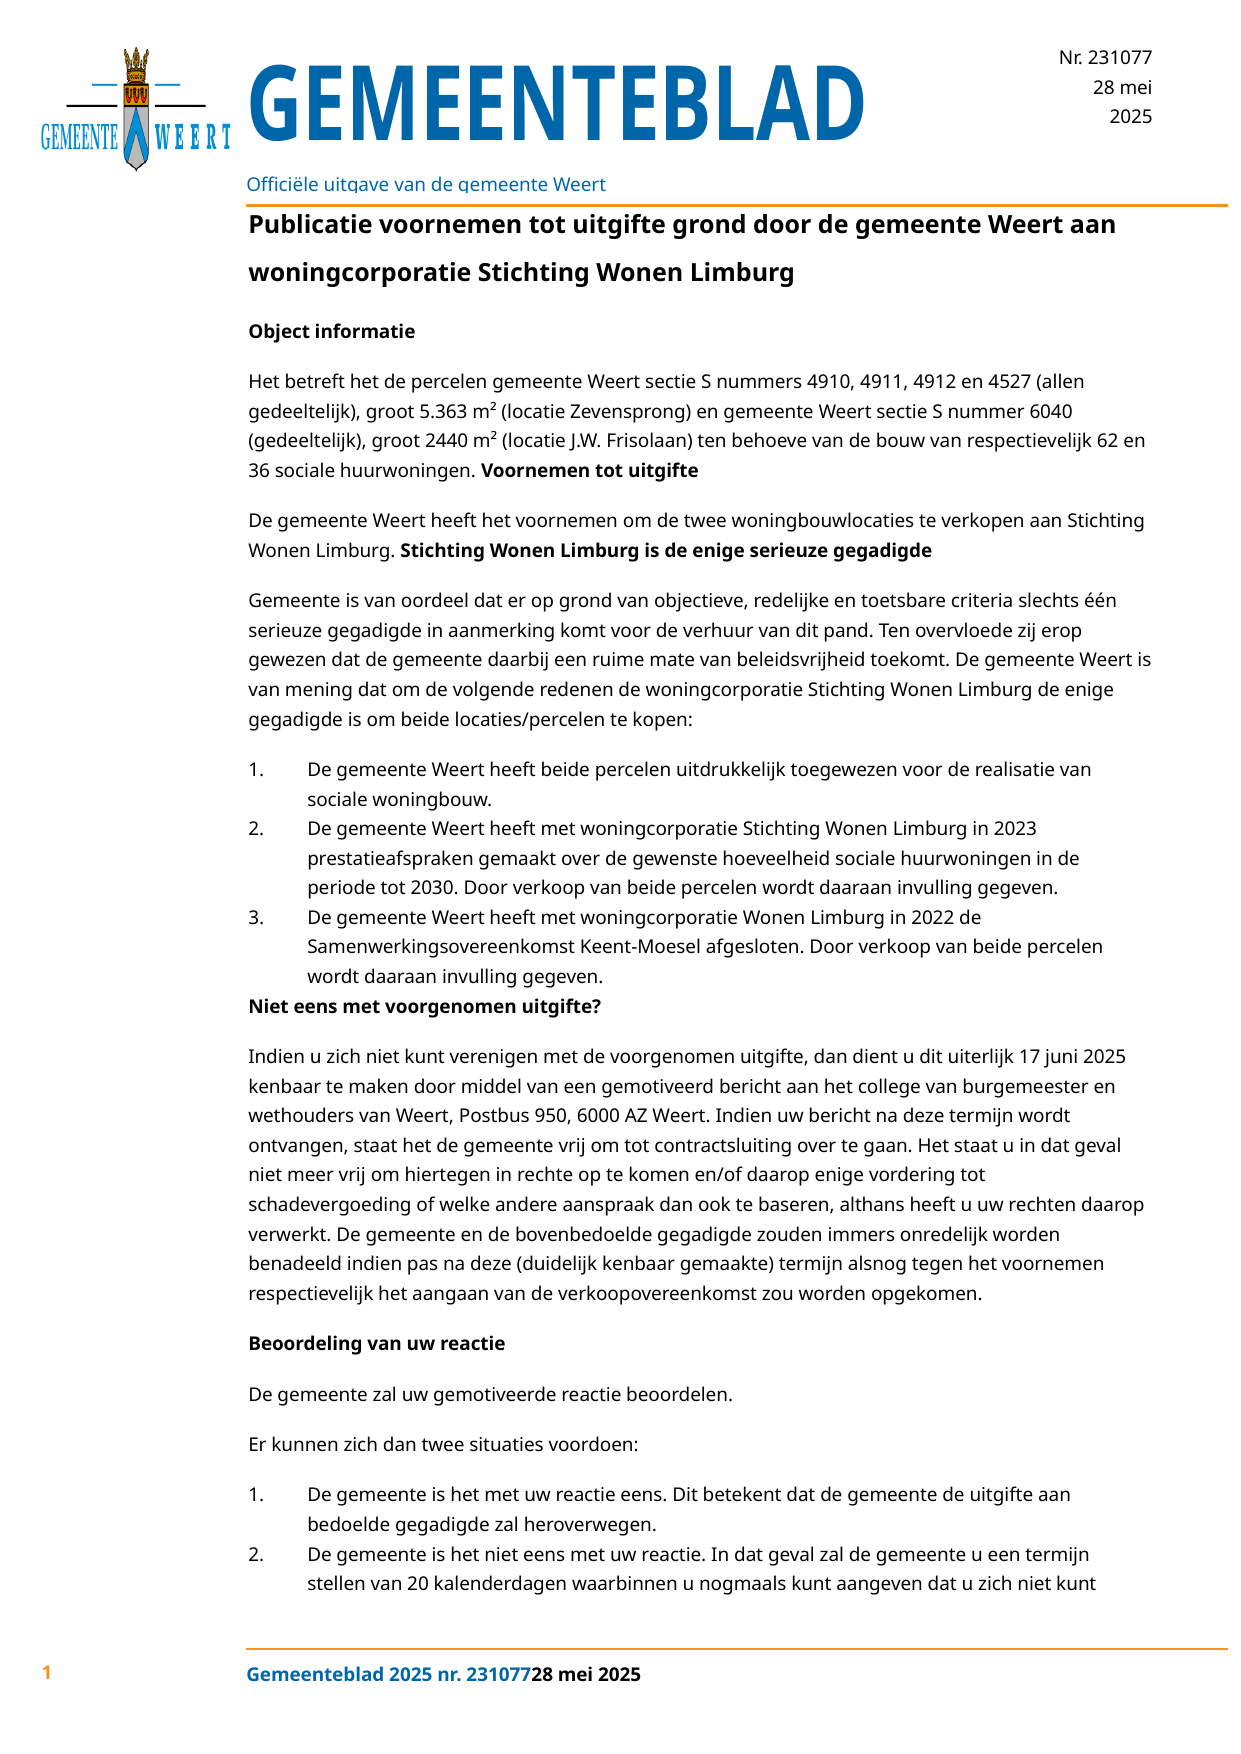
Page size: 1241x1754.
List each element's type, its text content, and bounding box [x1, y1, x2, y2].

text Indien u zich niet kunt verenigen met de voorgenomen uitgifte, dan dient u dit uiterlijk 17 juni 2025 kenbaar te maken door middel van een gemotiveerd bericht aan het college van burgemeester en wethouders van Weert, Postbus 950, 6000 AZ Weert. Indien uw bericht na deze termijn wordt ontvangen, staat het de gemeente vrij om tot contractsluiting over te gaan. Het staat u in dat geval niet meer vrij om hiertegen in rechte op te komen en/of daarop enige vordering tot schadevergoeding of welke andere aanspraak dan ook te baseren, althans heeft u uw rechten daarop verwerkt. De gemeente en de bovenbedoelde gegadigde zouden immers onredelijk worden benadeeld indien pas na deze (duidelijk kenbaar gemaakte) termijn alsnog tegen het voornemen respectievelijk het aangaan van de verkoopovereenkomst zou worden opgekomen. [248, 1043, 1152, 1306]
list De gemeente Weert heeft met woningcorporatie Wonen Limburg in 2022 de Samenwerkingsovereenkomst Keent-Moesel afgesloten. Door verkoop van beide percelen wordt daaraan invulling gegeven. [248, 904, 1152, 989]
text De gemeente zal uw gemotiveerde reactie beoordelen. [248, 1381, 1152, 1407]
text De gemeente Weert heeft het voornemen om de twee woningbouwlocaties te verkopen aan Stichting Wonen Limburg. Stichting Wonen Limburg is de enige serieuze gegadigde [248, 507, 1152, 563]
text Beoordeling van uw reactie [248, 1330, 1152, 1356]
list De gemeente is het niet eens met uw reactie. In dat geval zal de gemeente u een termijn stellen van 20 kalenderdagen waarbinnen u nogmaals kunt aangeven dat u zich niet kunt [248, 1541, 1152, 1596]
list De gemeente Weert heeft beide percelen uitdrukkelijk toegewezen voor de realisatie van sociale woningbouw. [248, 756, 1152, 812]
list De gemeente is het met uw reactie eens. Dit betekent dat de gemeente de uitgifte aan bedoelde gegadigde zal heroverwegen. [248, 1482, 1152, 1537]
text Publicatie voornemen tot uitgifte grond door de gemeente Weert aan woningcorporatie Stichting Wonen Limburg [248, 207, 1152, 288]
text Niet eens met voorgenomen uitgifte? [248, 993, 1152, 1019]
text Het betreft het de percelen gemeente Weert sectie S nummers 4910, 4911, 4912 en 4527 (allen gedeeltelijk), groot 5.363 m² (locatie Zevensprong) en gemeente Weert sectie S nummer 6040 (gedeeltelijk), groot 2440 m² (locatie J.W. Frisolaan) ten behoeve van de bouw van respectievelijk 62 en 36 sociale huurwoningen. Voornemen tot uitgifte [248, 368, 1152, 483]
text Er kunnen zich dan twee situaties voordoen: [248, 1431, 1152, 1457]
text Gemeente is van oordeel dat er op grond van objectieve, redelijke en toetsbare criteria slechts één serieuze gegadigde in aanmerking komt voor de verhuur van dit pand. Ten overvloede zij erop gewezen dat de gemeente daarbij een ruime mate van beleidsvrijheid toekomt. De gemeente Weert is van mening dat om de volgende redenen de woningcorporatie Stichting Wonen Limburg de enige gegadigde is om beide locaties/percelen te kopen: [248, 587, 1152, 732]
picture [41, 47, 231, 172]
text Object informatie [248, 318, 1152, 344]
list De gemeente Weert heeft met woningcorporatie Stichting Wonen Limburg in 2023 prestatieafspraken gemaakt over de gewenste hoeveelheid sociale huurwoningen in de periode tot 2030. Door verkoop van beide percelen wordt daaraan invulling gegeven. [248, 815, 1152, 900]
